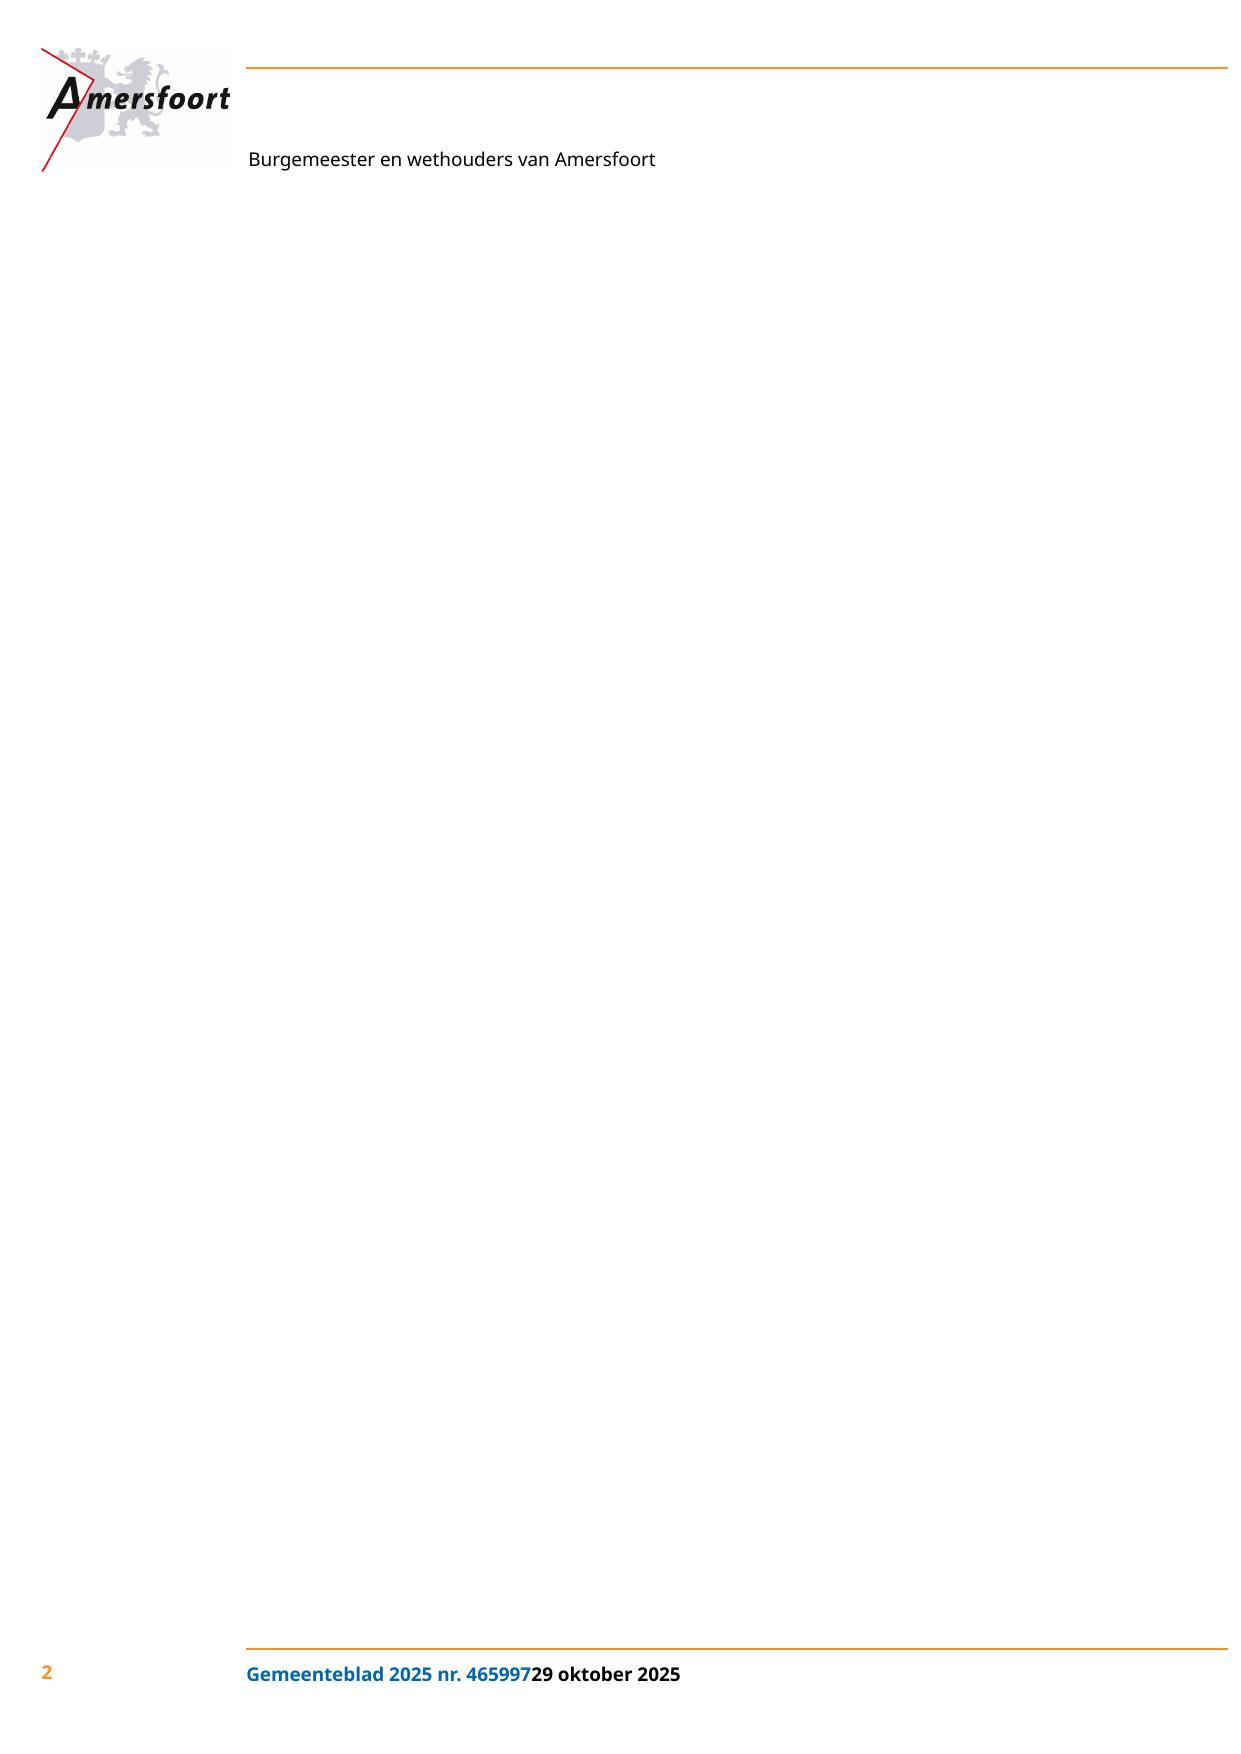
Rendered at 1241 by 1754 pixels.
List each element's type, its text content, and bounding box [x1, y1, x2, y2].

picture [41, 47, 231, 172]
text Burgemeester en wethouders van Amersfoort [248, 146, 1152, 172]
